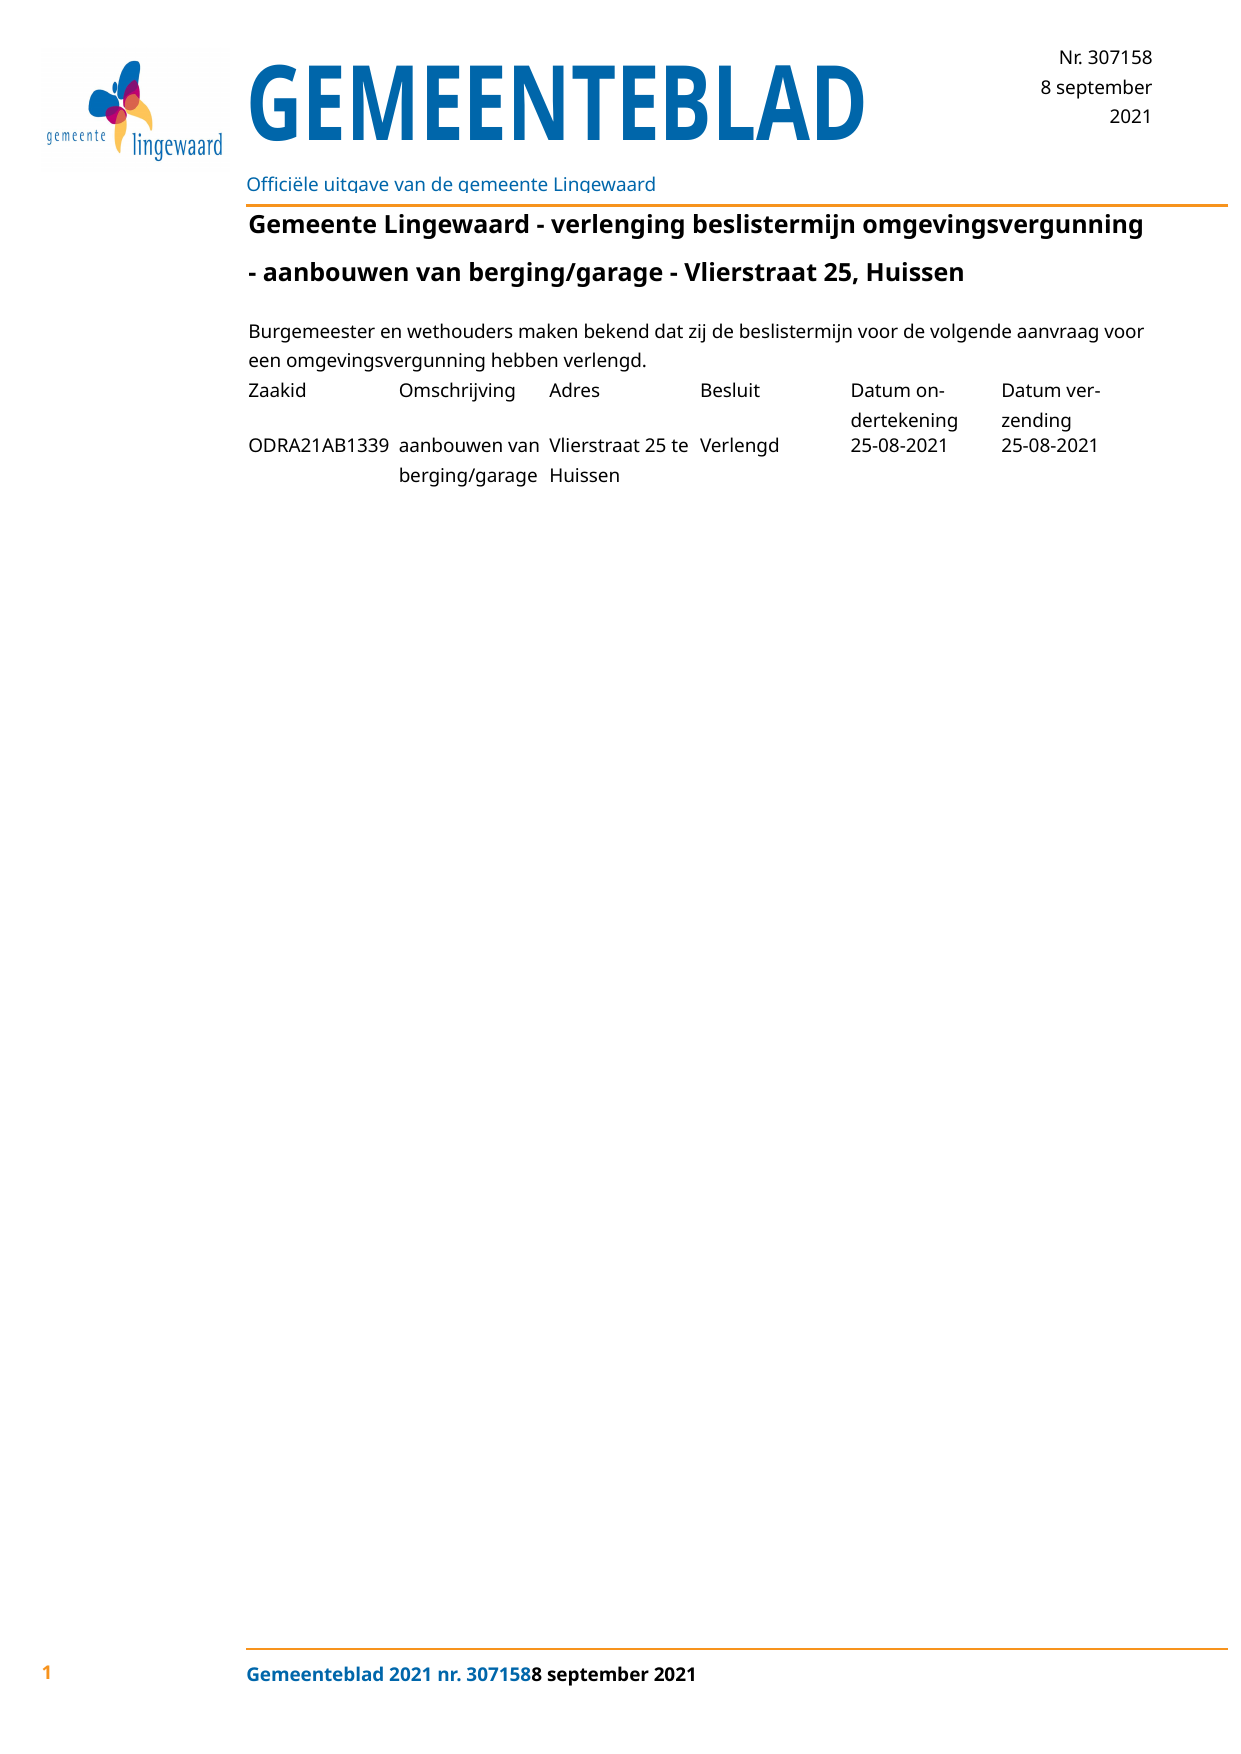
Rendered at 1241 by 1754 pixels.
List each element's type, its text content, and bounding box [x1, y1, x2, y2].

table_header Datum ver-zending [1001, 377, 1152, 432]
table_cell Verlengd [700, 433, 850, 488]
table_cell 25-08-2021 [850, 433, 1001, 488]
table_header Zaakid [248, 377, 398, 432]
table_cell aanbouwen van berging/garage [399, 433, 549, 488]
table_header Omschrijving [399, 377, 549, 432]
table_cell 25-08-2021 [1001, 433, 1152, 488]
table_cell Vlierstraat 25 te Huissen [549, 433, 700, 488]
table_header Datum on-dertekening [850, 377, 1001, 432]
table_header Besluit [700, 377, 850, 432]
text Gemeente Lingewaard - verlenging beslistermijn omgevingsvergunning - aanbouwen van berging/garage - Vlierstraat 25, Huissen [248, 207, 1152, 288]
table_cell ODRA21AB1339 [248, 433, 398, 488]
table_header Adres [549, 377, 700, 432]
picture [41, 47, 231, 172]
text Burgemeester en wethouders maken bekend dat zij de beslistermijn voor de volgende aanvraag voor een omgevingsvergunning hebben verlengd. [248, 318, 1152, 373]
